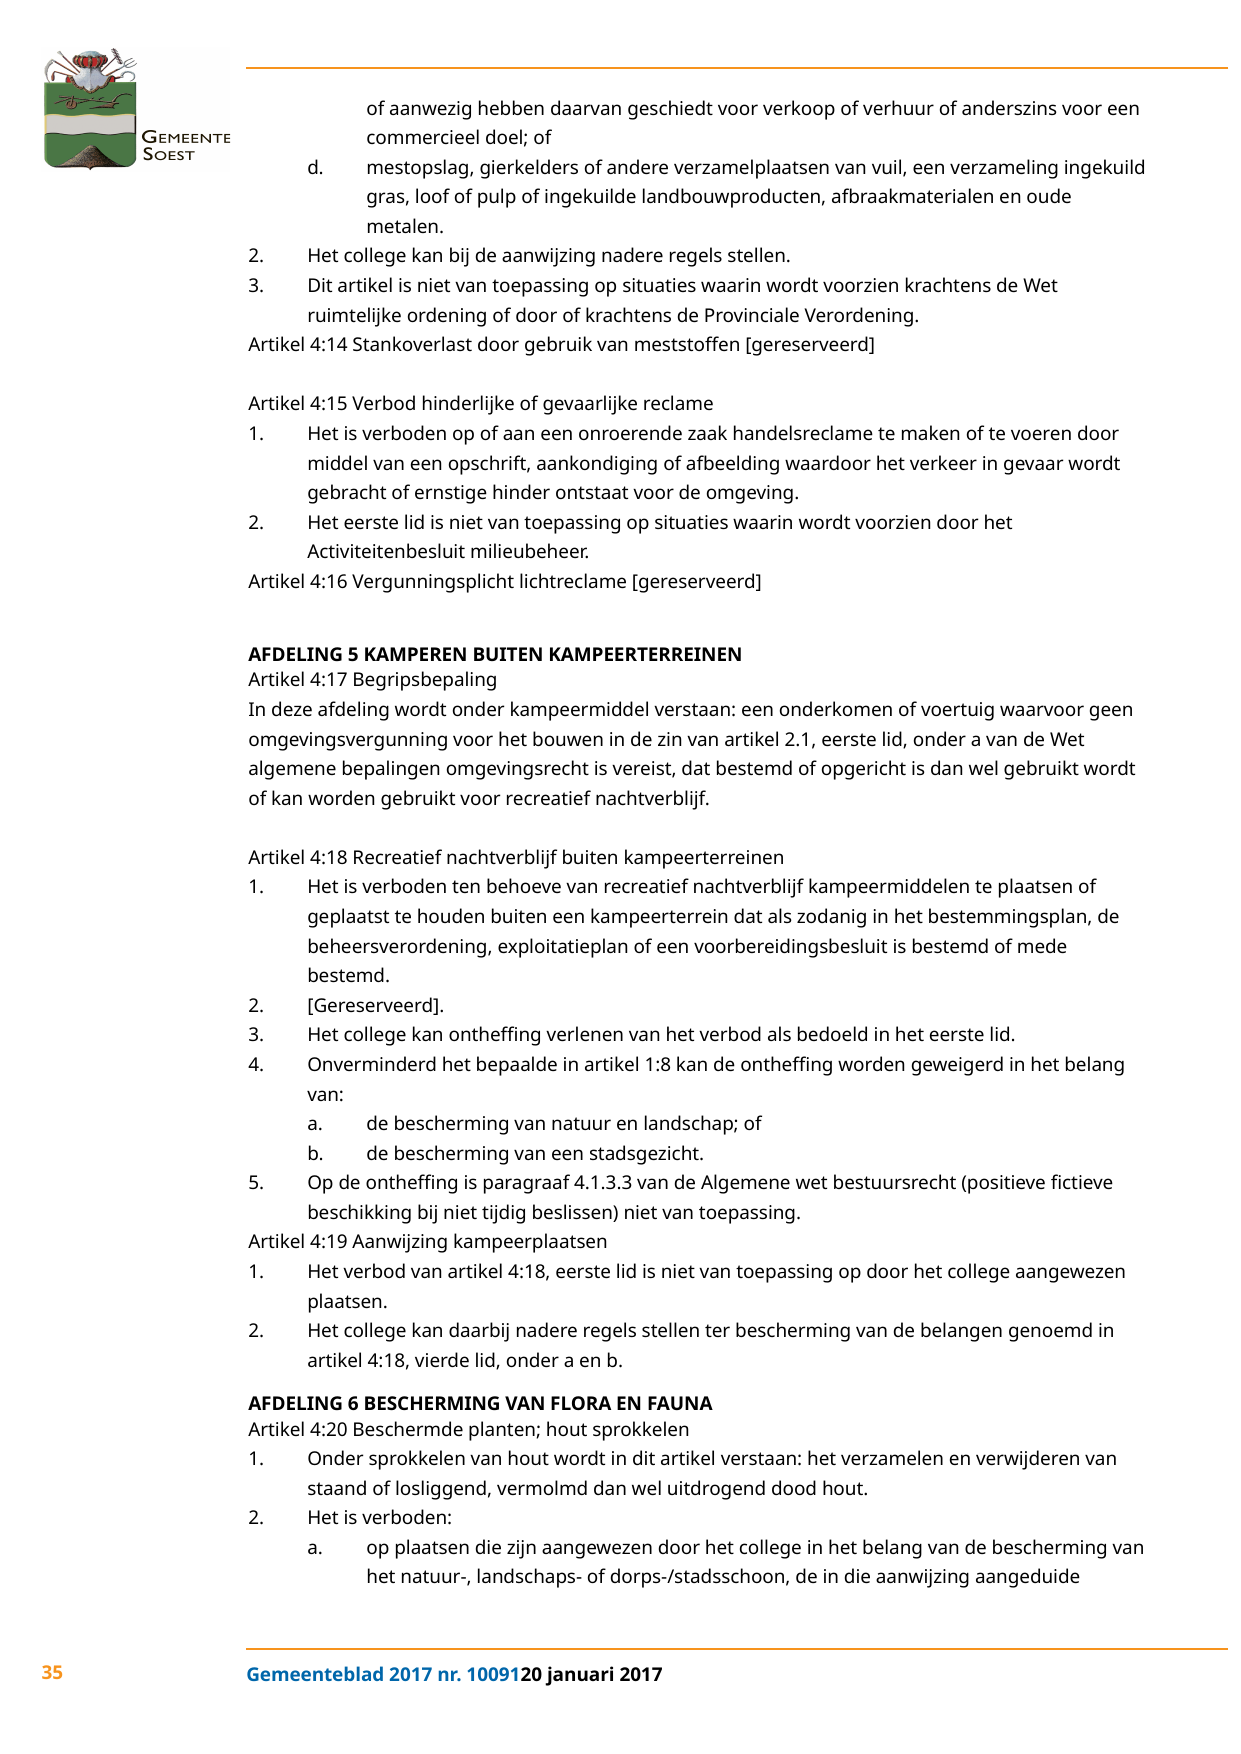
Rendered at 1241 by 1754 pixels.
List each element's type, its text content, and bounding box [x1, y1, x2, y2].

list Het is verboden op of aan een onroerende zaak handelsreclame te maken of te voeren door middel van een opschrift, aankondiging of afbeelding waardoor het verkeer in gevaar wordt gebracht of ernstige hinder ontstaat voor de omgeving. [248, 420, 1152, 505]
list Het verbod van artikel 4:18, eerste lid is niet van toepassing op door het college aangewezen plaatsen. [248, 1258, 1152, 1313]
list Het is verboden ten behoeve van recreatief nachtverblijf kampeermiddelen te plaatsen of geplaatst te houden buiten een kampeerterrein dat als zodanig in het bestemmingsplan, de beheersverordening, exploitatieplan of een voorbereidingsbesluit is bestemd of mede bestemd. [248, 874, 1152, 988]
text AFDELING 5 KAMPEREN BUITEN KAMPEERTERREINEN [248, 641, 1152, 667]
list Onverminderd het bepaalde in artikel 1:8 kan de ontheffing worden geweigerd in het belang van: [248, 1051, 1152, 1106]
list de bescherming van een stadsgezicht. [307, 1140, 1152, 1166]
text In deze afdeling wordt onder kampeermiddel verstaan: een onderkomen of voertuig waarvoor geen omgevingsvergunning voor het bouwen in de zin van artikel 2.1, eerste lid, onder a van de Wet algemene bepalingen omgevingsrecht is vereist, dat bestemd of opgericht is dan wel gebruikt wordt of kan worden gebruikt voor recreatief nachtverblijf. [248, 696, 1152, 811]
text Artikel 4:14 Stankoverlast door gebruik van meststoffen [gereserveerd] [248, 331, 1152, 357]
list Onder sprokkelen van hout wordt in dit artikel verstaan: het verzamelen en verwijderen van staand of losliggend, vermolmd dan wel uitdrogend dood hout. [248, 1445, 1152, 1501]
list Het college kan bij de aanwijzing nadere regels stellen. [248, 243, 1152, 268]
text AFDELING 6 BESCHERMING VAN FLORA EN FAUNA [248, 1390, 1152, 1416]
list Het college kan ontheffing verlenen van het verbod als bedoeld in het eerste lid. [248, 1022, 1152, 1047]
list de bescherming van natuur en landschap; of [307, 1110, 1152, 1136]
list of aanwezig hebben daarvan geschiedt voor verkoop of verhuur of anderszins voor een commercieel doel; of [307, 95, 1152, 150]
list Het college kan daarbij nadere regels stellen ter bescherming van de belangen genoemd in artikel 4:18, vierde lid, onder a en b. [248, 1317, 1152, 1373]
list Het is verboden: [248, 1504, 1152, 1530]
text Artikel 4:19 Aanwijzing kampeerplaatsen [248, 1229, 1152, 1254]
picture [41, 47, 231, 172]
list Dit artikel is niet van toepassing op situaties waarin wordt voorzien krachtens de Wet ruimtelijke ordening of door of krachtens de Provinciale Verordening. [248, 272, 1152, 328]
list op plaatsen die zijn aangewezen door het college in het belang van de bescherming van het natuur-, landschaps- of dorps-/stadsschoon, de in die aanwijzing aangeduide [307, 1534, 1152, 1589]
text Artikel 4:16 Vergunningsplicht lichtreclame [gereserveerd] [248, 568, 1152, 594]
list Het eerste lid is niet van toepassing op situaties waarin wordt voorzien door het Activiteitenbesluit milieubeheer. [248, 509, 1152, 564]
list Op de ontheffing is paragraaf 4.1.3.3 van de Algemene wet bestuursrecht (positieve fictieve beschikking bij niet tijdig beslissen) niet van toepassing. [248, 1169, 1152, 1225]
text Artikel 4:15 Verbod hinderlijke of gevaarlijke reclame [248, 391, 1152, 416]
text Artikel 4:20 Beschermde planten; hout sprokkelen [248, 1416, 1152, 1442]
list [Gereserveerd]. [248, 992, 1152, 1018]
list mestopslag, gierkelders of andere verzamelplaatsen van vuil, een verzameling ingekuild gras, loof of pulp of ingekuilde landbouwproducten, afbraakmaterialen en oude metalen. [307, 154, 1152, 239]
text Artikel 4:18 Recreatief nachtverblijf buiten kampeerterreinen [248, 844, 1152, 870]
text Artikel 4:17 Begripsbepaling [248, 667, 1152, 692]
